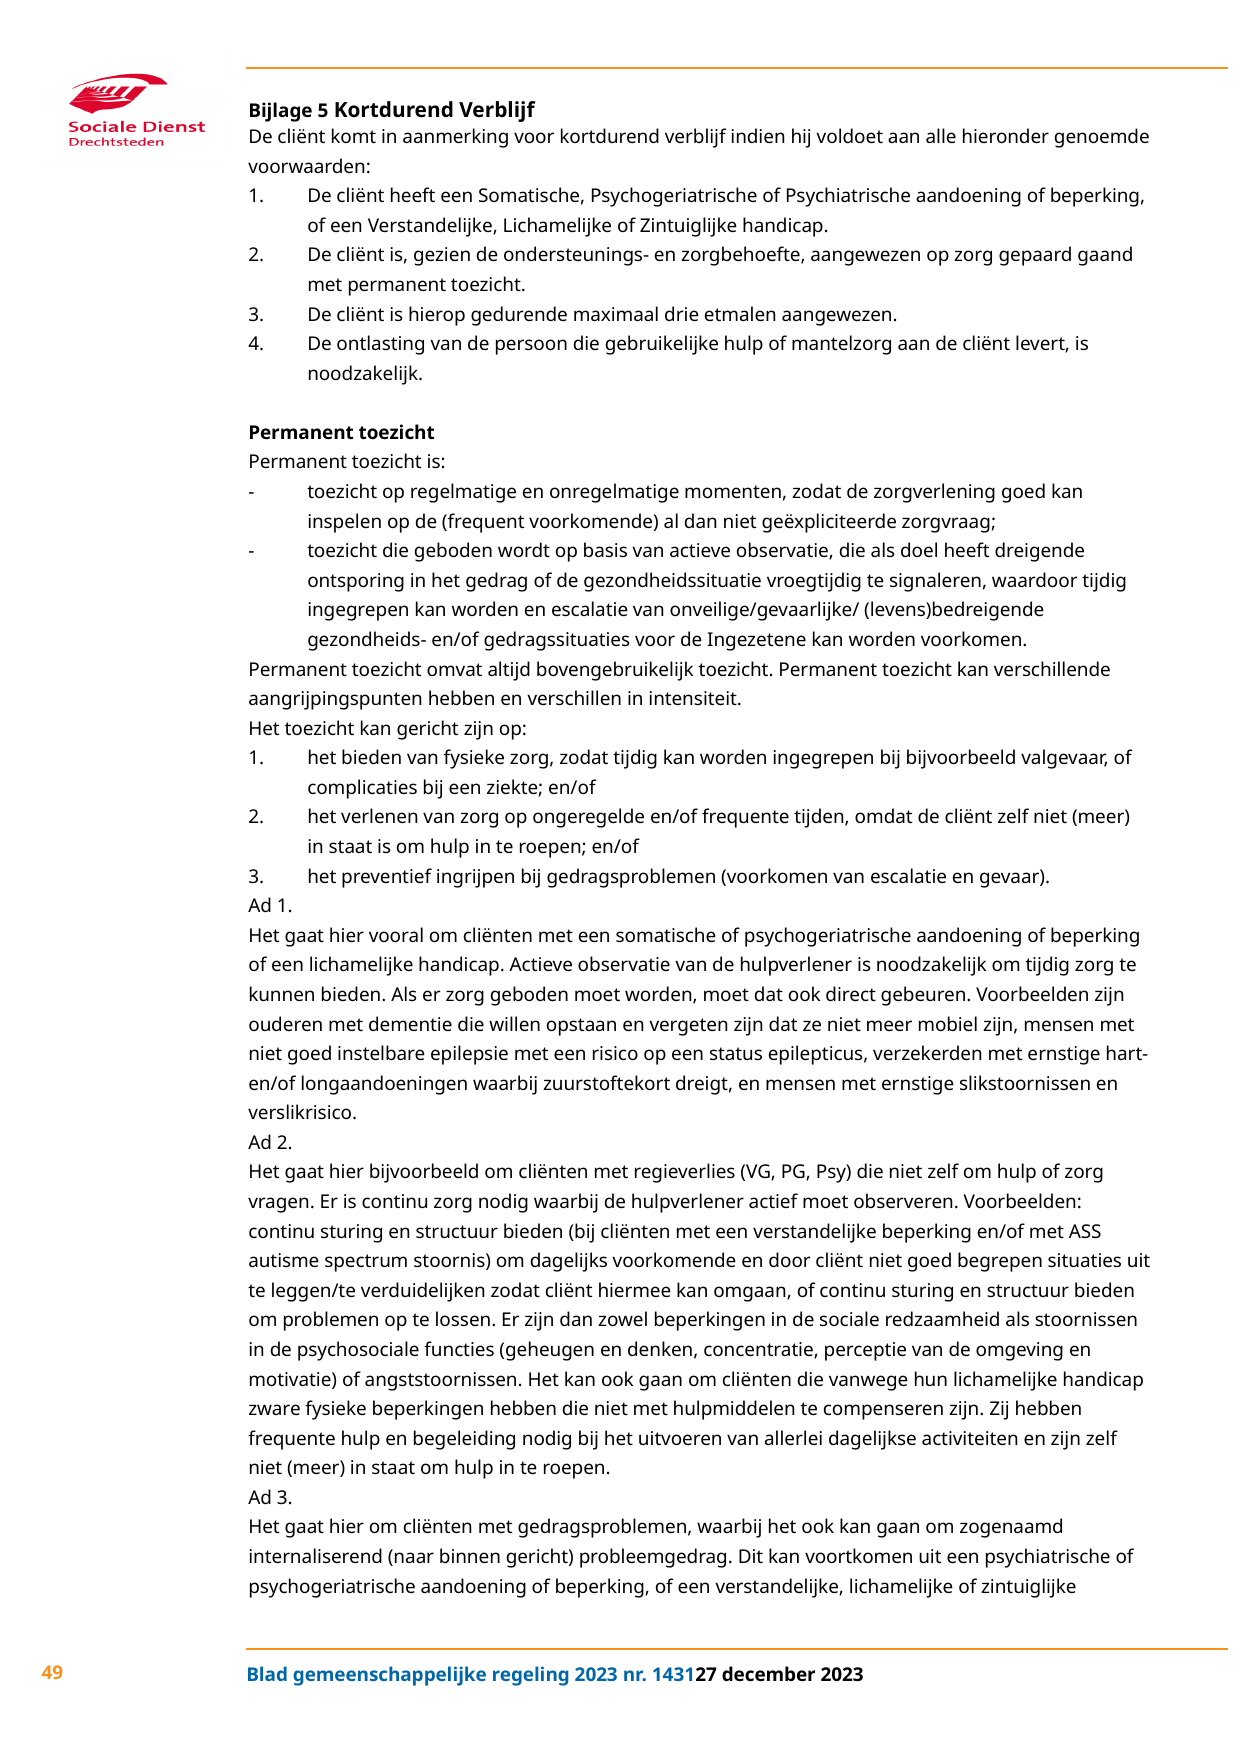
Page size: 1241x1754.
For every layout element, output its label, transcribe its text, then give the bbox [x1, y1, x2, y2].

list De cliënt heeft een Somatische, Psychogeriatrische of Psychiatrische aandoening of beperking, of een Verstandelijke, Lichamelijke of Zintuiglijke handicap. [248, 182, 1152, 238]
list het verlenen van zorg op ongeregelde en/of frequente tijden, omdat de cliënt zelf niet (meer) in staat is om hulp in te roepen; en/of [248, 804, 1152, 859]
text Ad 1. [248, 892, 1152, 918]
list De cliënt is hierop gedurende maximaal drie etmalen aangewezen. [248, 301, 1152, 327]
list het bieden van fysieke zorg, zodat tijdig kan worden ingegrepen bij bijvoorbeeld valgevaar, of complicaties bij een ziekte; en/of [248, 744, 1152, 800]
list De cliënt is, gezien de ondersteunings- en zorgbehoefte, aangewezen op zorg gepaard gaand met permanent toezicht. [248, 242, 1152, 297]
text Permanent toezicht is: [248, 449, 1152, 474]
picture [41, 47, 231, 172]
text De cliënt komt in aanmerking voor kortdurend verblijf indien hij voldoet aan alle hieronder genoemde voorwaarden: [248, 123, 1152, 179]
text Het gaat hier vooral om cliënten met een somatische of psychogeriatrische aandoening of beperking of een lichamelijke handicap. Actieve observatie van de hulpverlener is noodzakelijk om tijdig zorg te kunnen bieden. Als er zorg geboden moet worden, moet dat ook direct gebeuren. Voorbeelden zijn ouderen met dementie die willen opstaan en vergeten zijn dat ze niet meer mobiel zijn, mensen met niet goed instelbare epilepsie met een risico op een status epilepticus, verzekerden met ernstige hart- en/of longaandoeningen waarbij zuurstoftekort dreigt, en mensen met ernstige slikstoornissen en verslikrisico. [248, 922, 1152, 1125]
list De ontlasting van de persoon die gebruikelijke hulp of mantelzorg aan de cliënt levert, is noodzakelijk. [248, 330, 1152, 386]
text Ad 3. [248, 1484, 1152, 1510]
text Het gaat hier bijvoorbeeld om cliënten met regieverlies (VG, PG, Psy) die niet zelf om hulp of zorg vragen. Er is continu zorg nodig waarbij de hulpverlener actief moet observeren. Voorbeelden: continu sturing en structuur bieden (bij cliënten met een verstandelijke beperking en/of met ASS autisme spectrum stoornis) om dagelijks voorkomende en door cliënt niet goed begrepen situaties uit te leggen/te verduidelijken zodat cliënt hiermee kan omgaan, of continu sturing en structuur bieden om problemen op te lossen. Er zijn dan zowel beperkingen in de sociale redzaamheid als stoornissen in de psychosociale functies (geheugen en denken, concentratie, perceptie van de omgeving en motivatie) of angststoornissen. Het kan ook gaan om cliënten die vanwege hun lichamelijke handicap zware fysieke beperkingen hebben die niet met hulpmiddelen te compenseren zijn. Zij hebben frequente hulp en begeleiding nodig bij het uitvoeren van allerlei dagelijkse activiteiten en zijn zelf niet (meer) in staat om hulp in te roepen. [248, 1159, 1152, 1480]
text Permanent toezicht [248, 419, 1152, 445]
text Het gaat hier om cliënten met gedragsproblemen, waarbij het ook kan gaan om zogenaamd internaliserend (naar binnen gericht) probleemgedrag. Dit kan voortkomen uit een psychiatrische of psychogeriatrische aandoening of beperking, of een verstandelijke, lichamelijke of zintuiglijke [248, 1514, 1152, 1599]
text Permanent toezicht omvat altijd bovengebruikelijk toezicht. Permanent toezicht kan verschillende aangrijpingspunten hebben en verschillen in intensiteit. [248, 656, 1152, 711]
list het preventief ingrijpen bij gedragsproblemen (voorkomen van escalatie en gevaar). [248, 863, 1152, 889]
list toezicht op regelmatige en onregelmatige momenten, zodat de zorgverlening goed kan inspelen op de (frequent voorkomende) al dan niet geëxpliciteerde zorgvraag; [248, 478, 1152, 534]
text Ad 2. [248, 1129, 1152, 1155]
list toezicht die geboden wordt op basis van actieve observatie, die als doel heeft dreigende ontsporing in het gedrag of de gezondheidssituatie vroegtijdig te signaleren, waardoor tijdig ingegrepen kan worden en escalatie van onveilige/gevaarlijke/ (levens)bedreigende gezondheids- en/of gedragssituaties voor de Ingezetene kan worden voorkomen. [248, 537, 1152, 652]
text Het toezicht kan gericht zijn op: [248, 715, 1152, 741]
text Bijlage 5 Kortdurend Verblijf [248, 95, 1152, 123]
